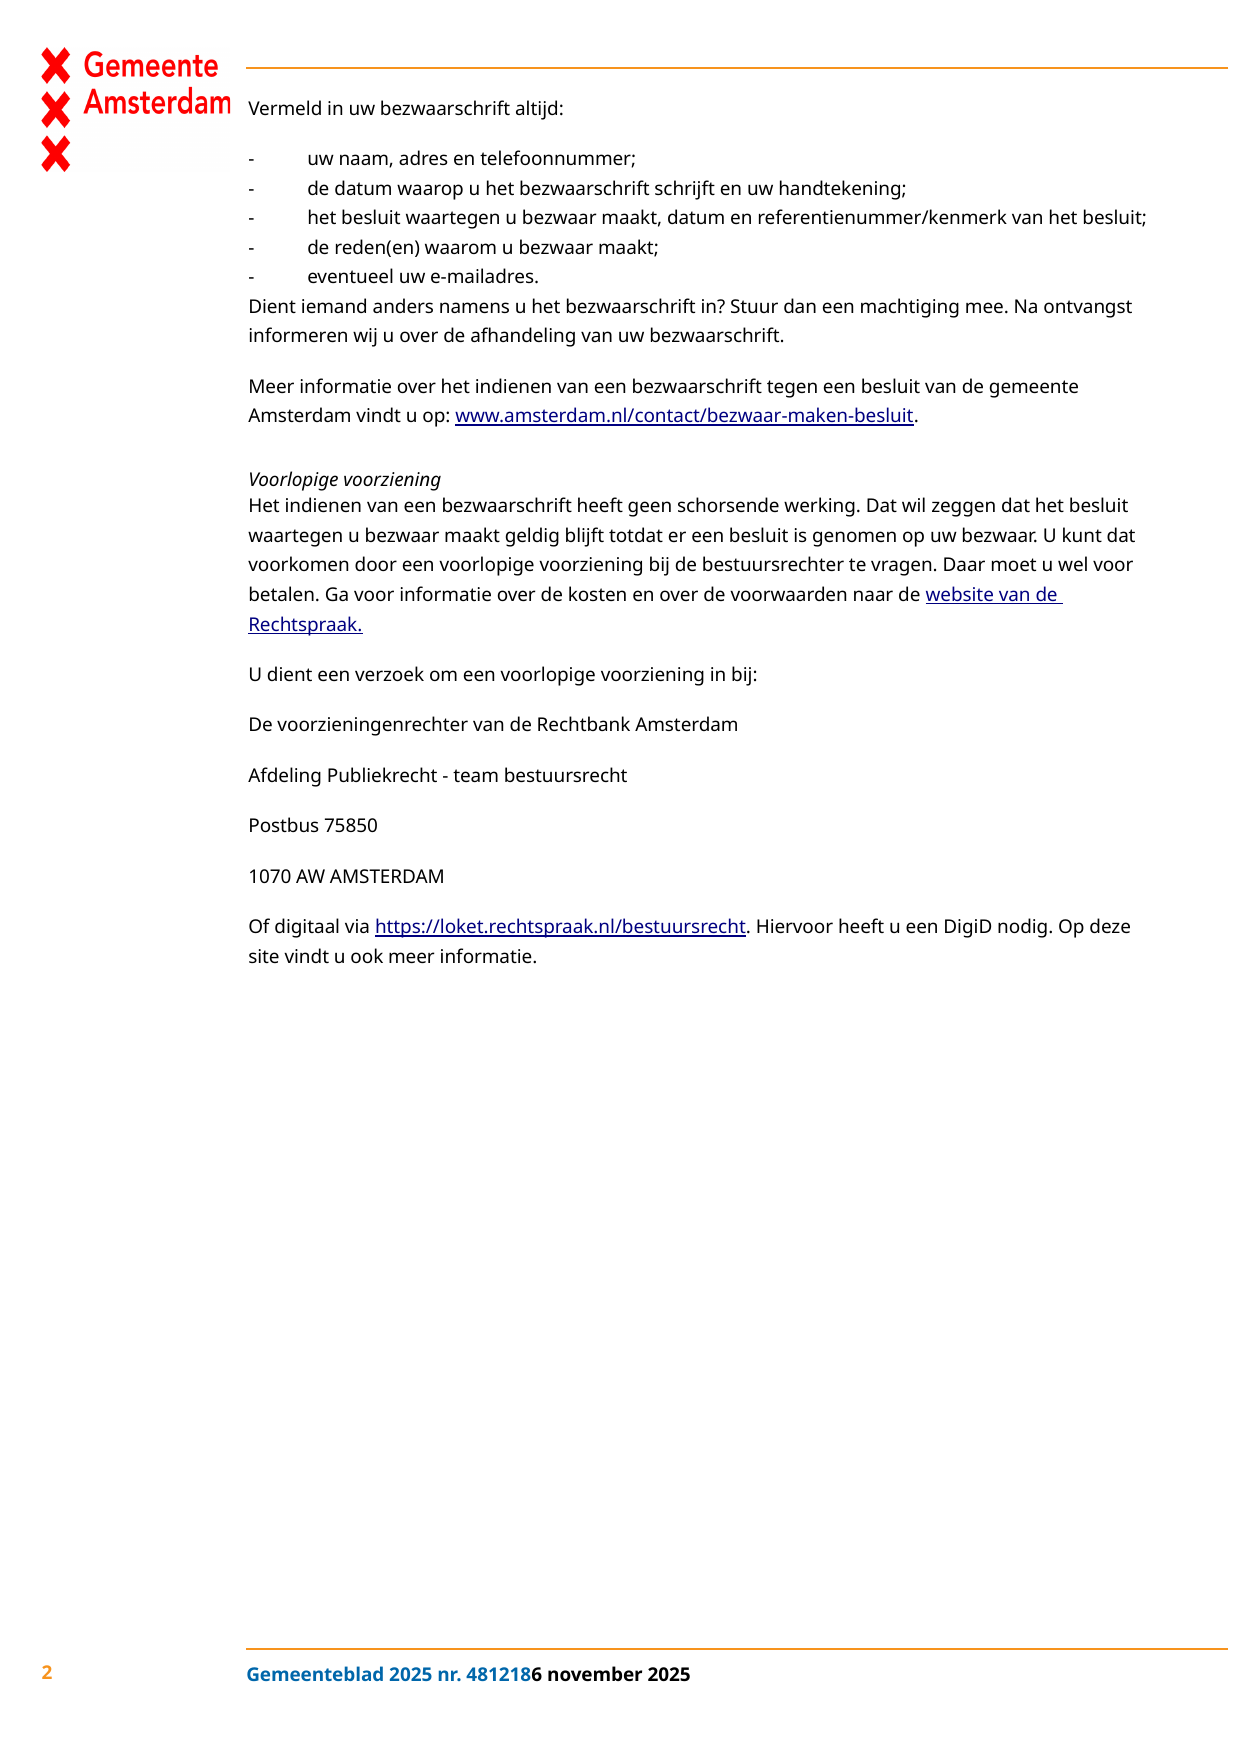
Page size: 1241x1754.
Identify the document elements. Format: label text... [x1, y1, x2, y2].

list uw naam, adres en telefoonnummer; [248, 145, 1152, 171]
text Voorlopige voorziening [248, 467, 1152, 492]
list eventueel uw e-mailadres. [248, 263, 1152, 289]
list het besluit waartegen u bezwaar maakt, datum en referentienummer/kenmerk van het besluit; [248, 204, 1152, 230]
text Afdeling Publiekrecht - team bestuursrecht [248, 762, 1152, 788]
text Postbus 75850 [248, 812, 1152, 838]
list de reden(en) waarom u bezwaar maakt; [248, 234, 1152, 260]
text 1070 AW AMSTERDAM [248, 863, 1152, 888]
text De voorzieningenrechter van de Rechtbank Amsterdam [248, 712, 1152, 737]
text Het indienen van een bezwaarschrift heeft geen schorsende werking. Dat wil zeggen dat het besluit waartegen u bezwaar maakt geldig blijft totdat er een besluit is genomen op uw bezwaar. U kunt dat voorkomen door een voorlopige voorziening bij de bestuursrechter te vragen. Daar moet u wel voor betalen. Ga voor informatie over de kosten en over de voorwaarden naar de website van de Rechtspraak. [248, 492, 1152, 636]
text Meer informatie over het indienen van een bezwaarschrift tegen een besluit van de gemeente Amsterdam vindt u op: www.amsterdam.nl/contact/bezwaar-maken-besluit. [248, 373, 1152, 428]
text Vermeld in uw bezwaarschrift altijd: [248, 95, 1152, 121]
picture [41, 47, 231, 172]
text Dient iemand anders namens u het bezwaarschrift in? Stuur dan een machtiging mee. Na ontvangst informeren wij u over de afhandeling van uw bezwaarschrift. [248, 293, 1152, 348]
text U dient een verzoek om een voorlopige voorziening in bij: [248, 661, 1152, 687]
list de datum waarop u het bezwaarschrift schrijft en uw handtekening; [248, 175, 1152, 201]
text Of digitaal via https://loket.rechtspraak.nl/bestuursrecht. Hiervoor heeft u een DigiD nodig. Op deze site vindt u ook meer informatie. [248, 913, 1152, 968]
